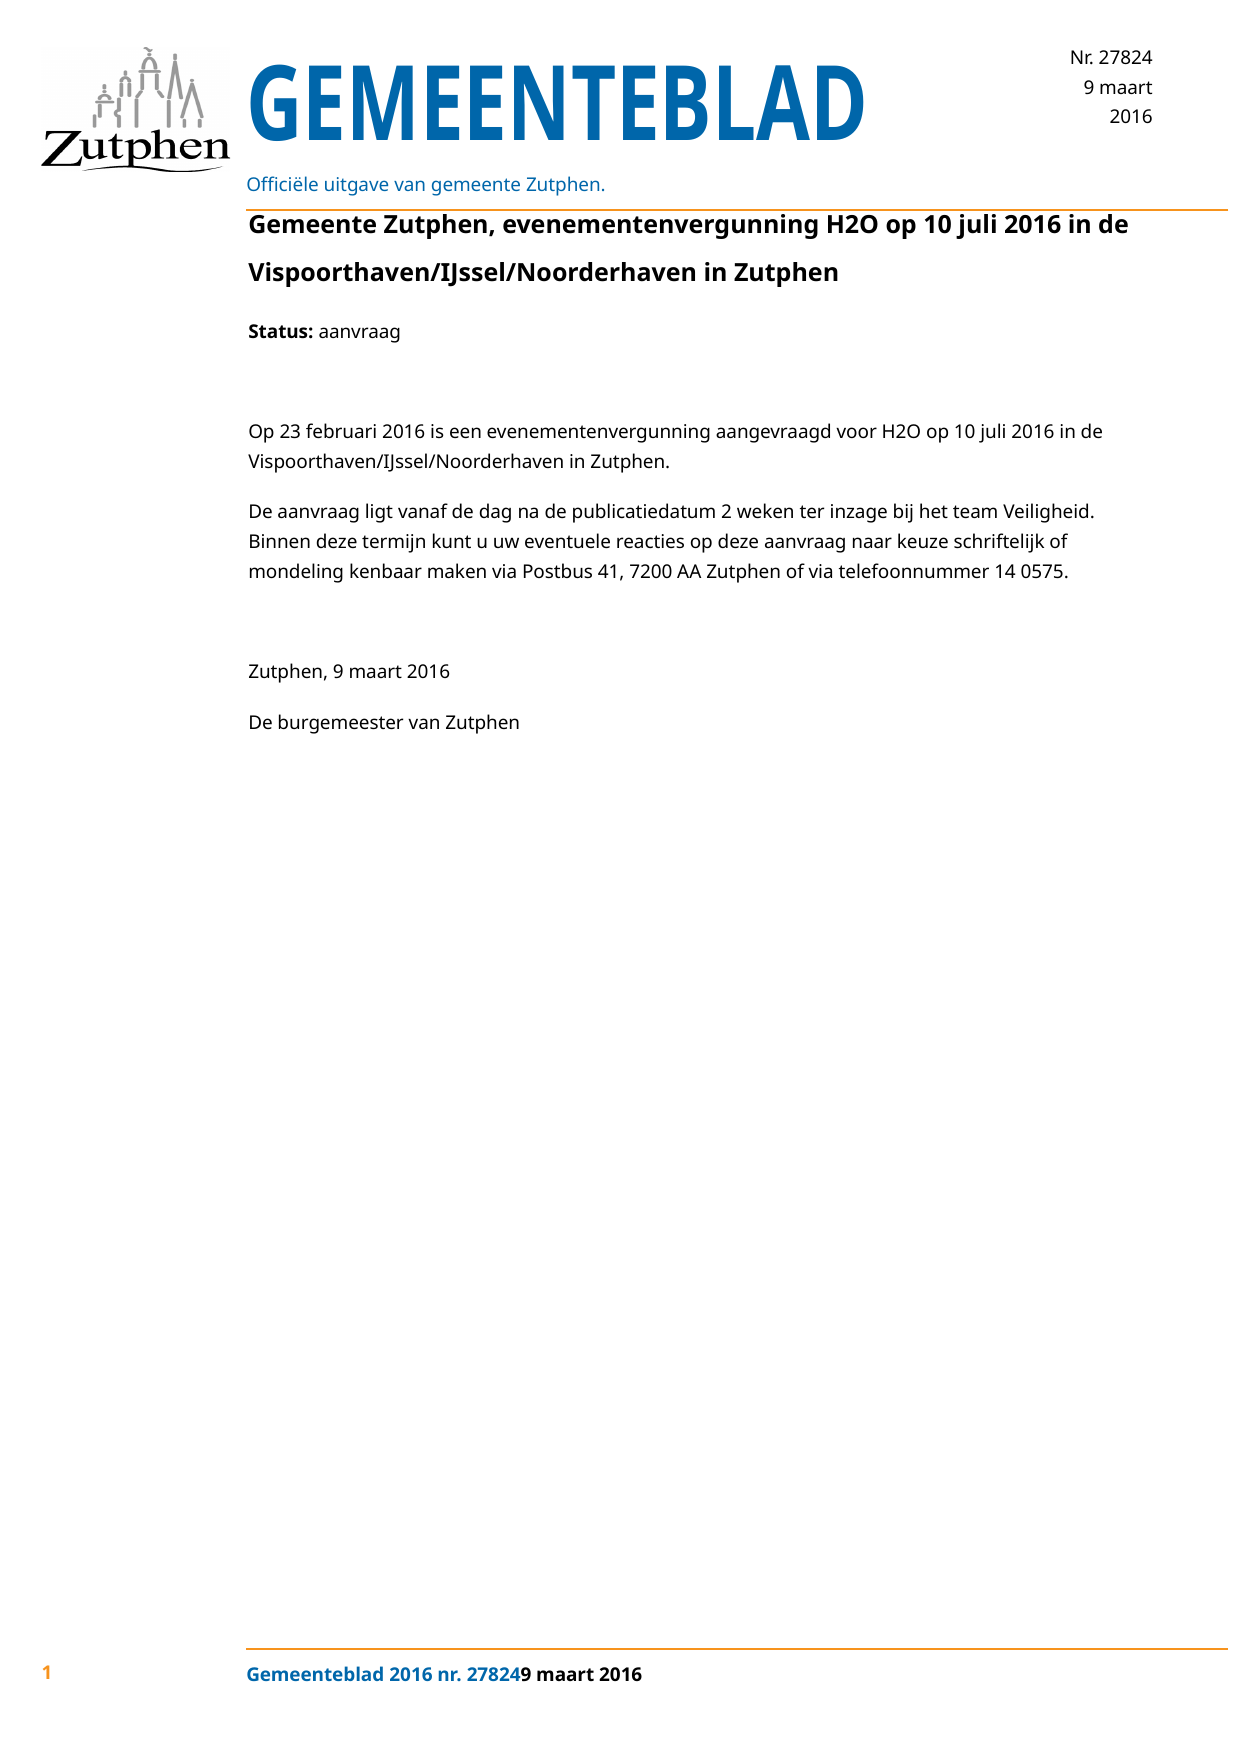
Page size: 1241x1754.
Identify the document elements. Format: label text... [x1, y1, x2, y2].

text Zutphen, 9 maart 2016 [248, 659, 1152, 684]
text Status: aanvraag [248, 318, 1152, 344]
text Gemeente Zutphen, evenementenvergunning H2O op 10 juli 2016 in de Vispoorthaven/IJssel/Noorderhaven in Zutphen [248, 211, 1152, 288]
text De burgemeester van Zutphen [248, 709, 1152, 735]
picture [41, 47, 231, 172]
text De aanvraag ligt vanaf de dag na de publicatiedatum 2 weken ter inzage bij het team Veiligheid. Binnen deze termijn kunt u uw eventuele reacties op deze aanvraag naar keuze schriftelijk of mondeling kenbaar maken via Postbus 41, 7200 AA Zutphen of via telefoonnummer 14 0575. [248, 499, 1152, 584]
text Op 23 februari 2016 is een evenementenvergunning aangevraagd voor H2O op 10 juli 2016 in de Vispoorthaven/IJssel/Noorderhaven in Zutphen. [248, 419, 1152, 474]
